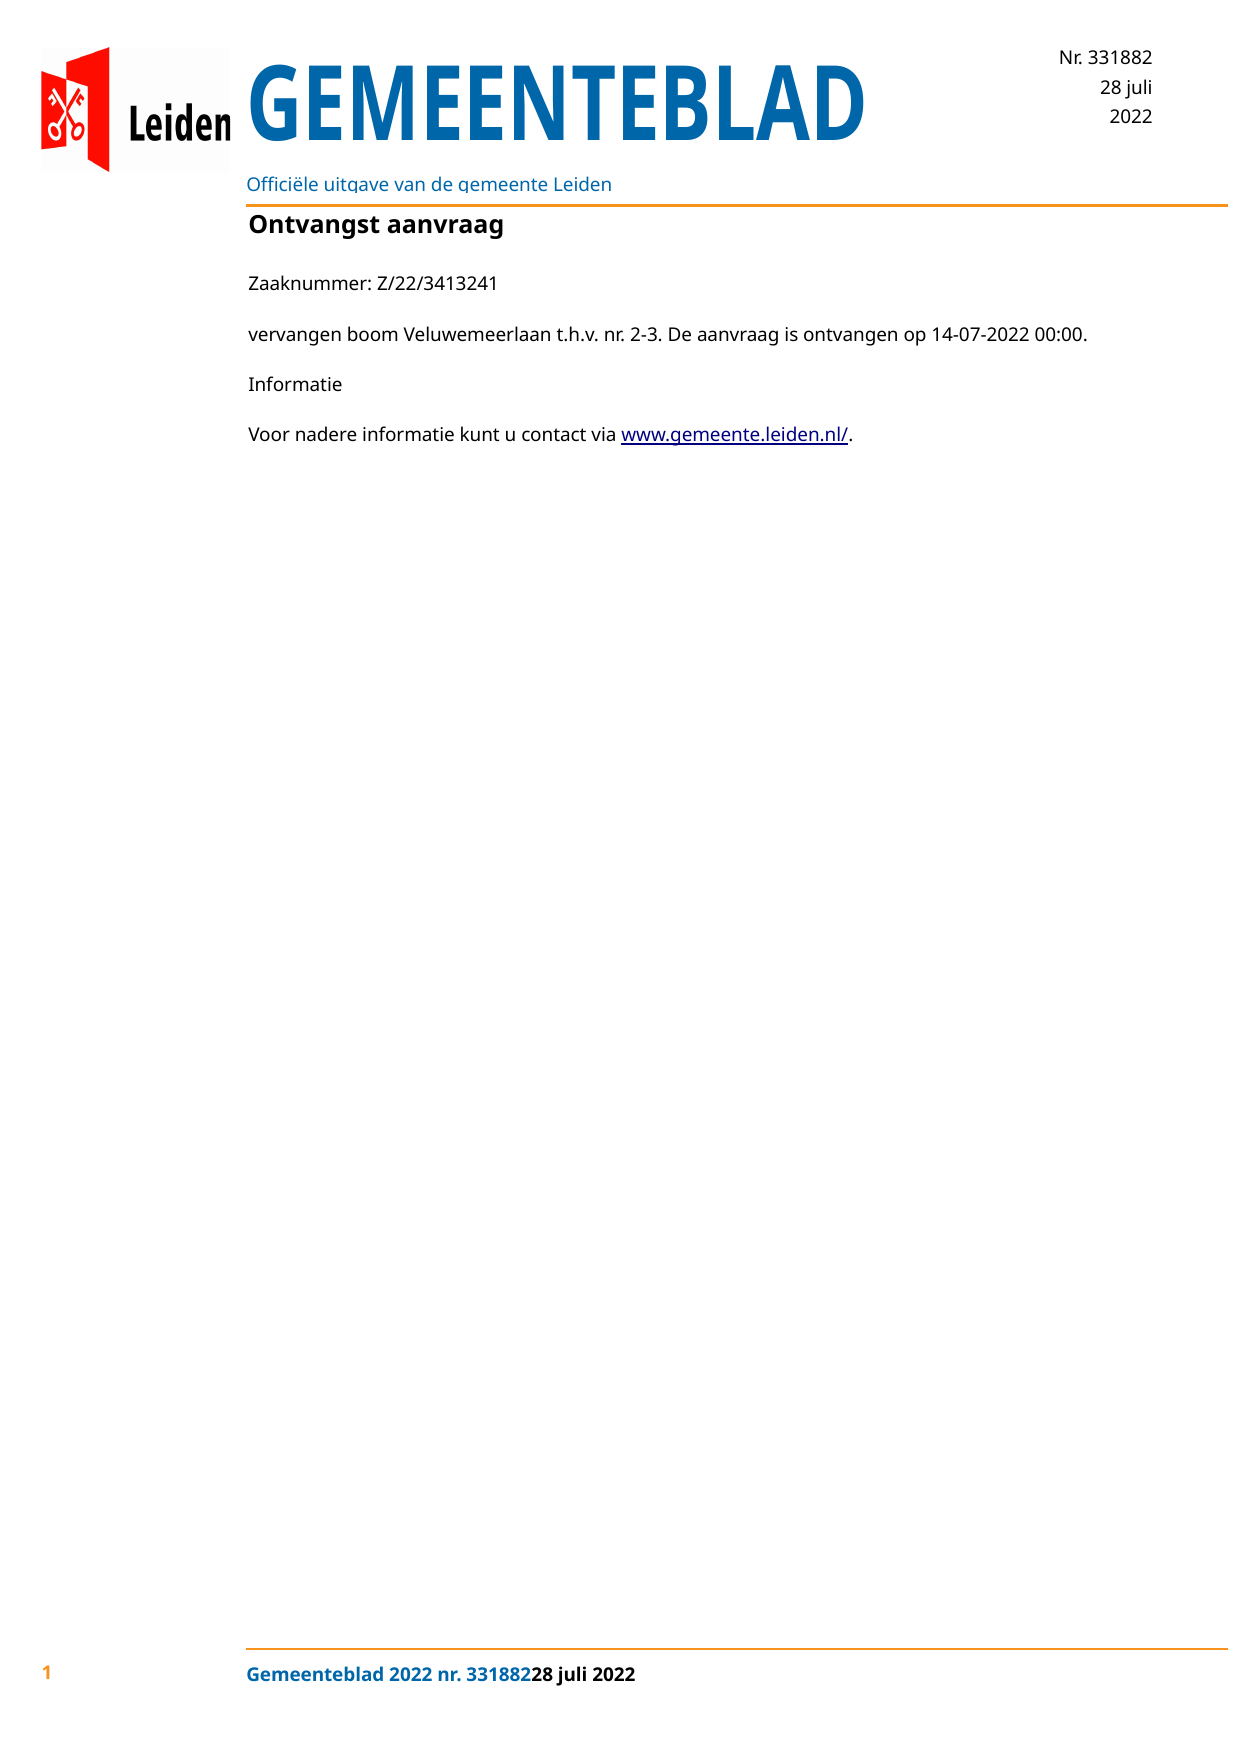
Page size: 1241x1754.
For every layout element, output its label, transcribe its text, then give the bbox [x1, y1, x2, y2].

text Informatie [248, 371, 1152, 397]
text vervangen boom Veluwemeerlaan t.h.v. nr. 2-3. De aanvraag is ontvangen op 14-07-2022 00:00. [248, 321, 1152, 346]
text Ontvangst aanvraag [248, 207, 1152, 241]
text Voor nadere informatie kunt u contact via www.gemeente.leiden.nl/. [248, 422, 1152, 447]
text Zaaknummer: Z/22/3413241 [248, 270, 1152, 296]
picture [41, 47, 231, 172]
